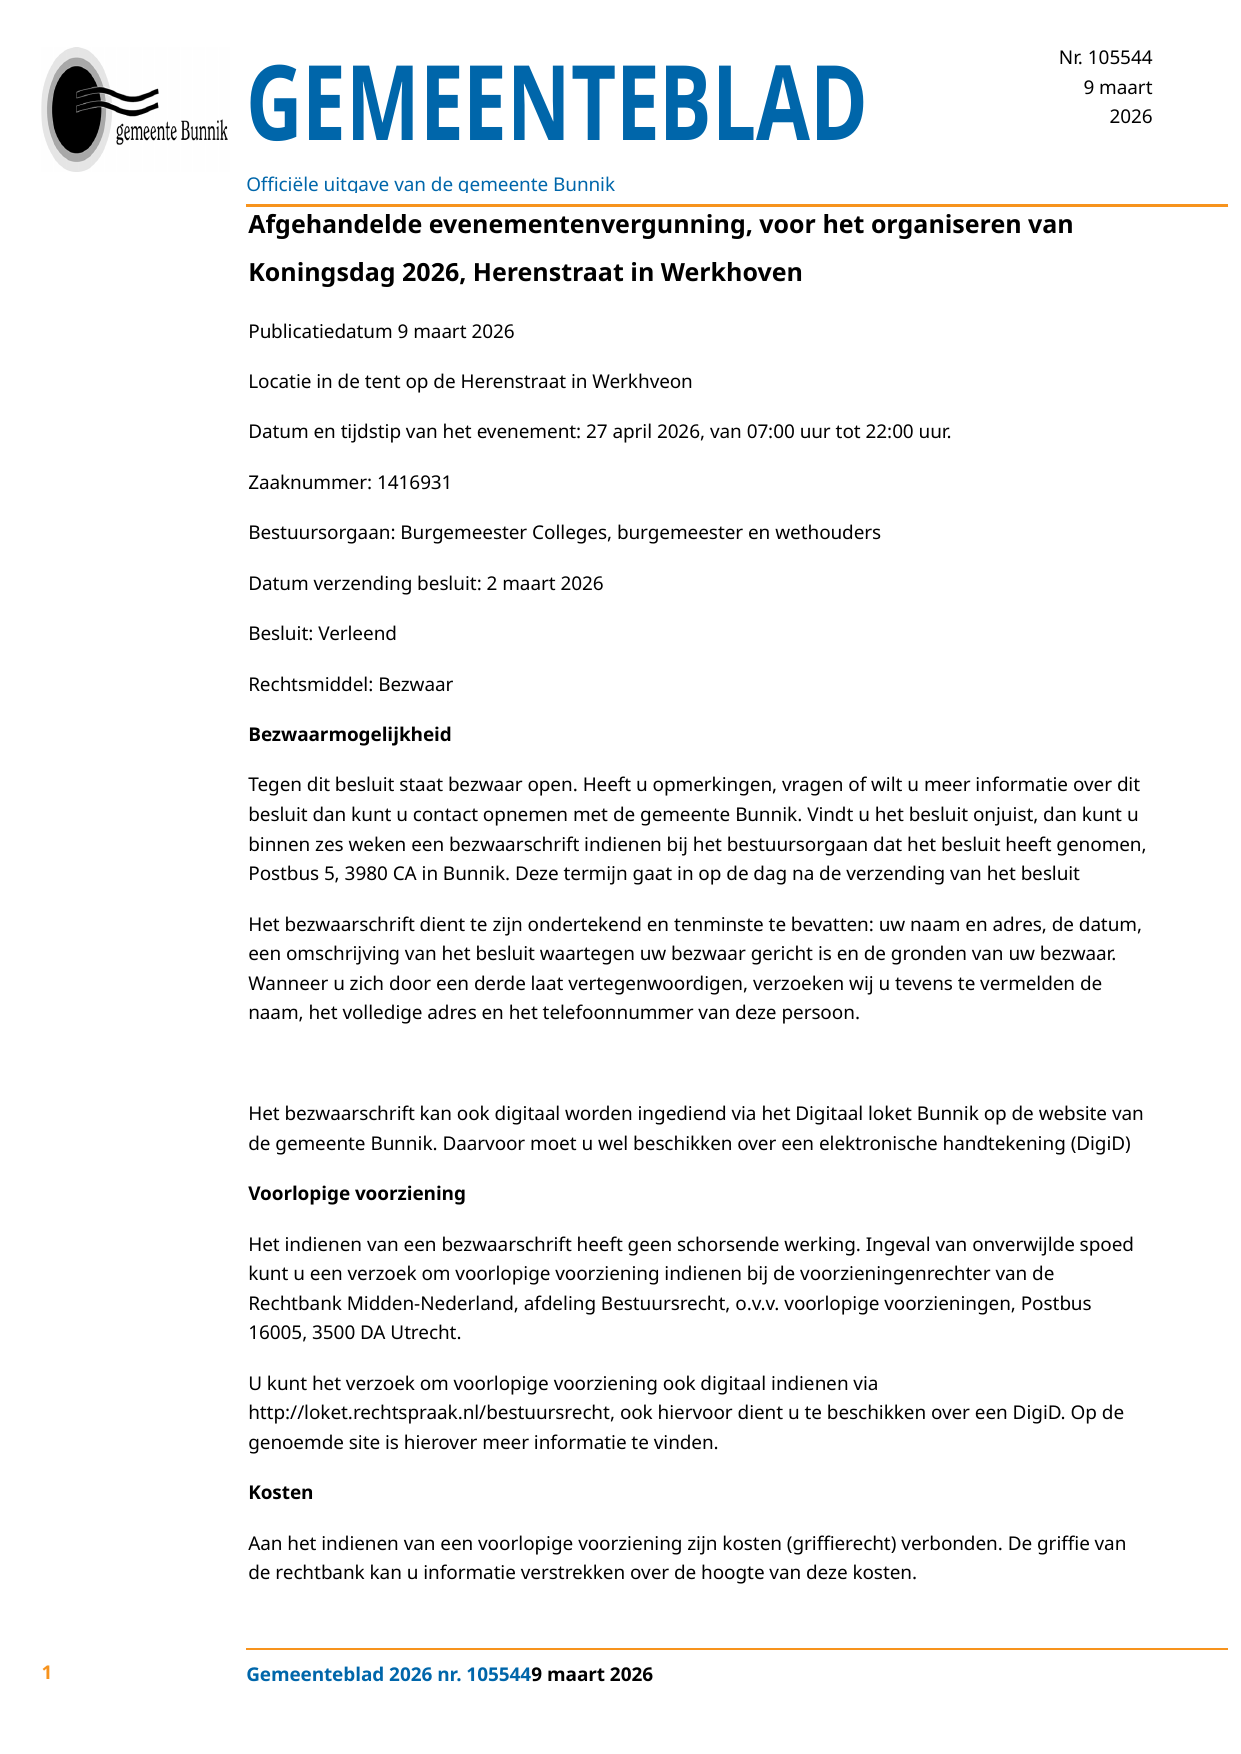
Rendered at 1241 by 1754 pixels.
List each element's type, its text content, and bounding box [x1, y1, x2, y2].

text Het bezwaarschrift dient te zijn ondertekend en tenminste te bevatten: uw naam en adres, de datum, een omschrijving van het besluit waartegen uw bezwaar gericht is en de gronden van uw bezwaar. Wanneer u zich door een derde laat vertegenwoordigen, verzoeken wij u tevens te vermelden de naam, het volledige adres en het telefoonnummer van deze persoon. [248, 911, 1152, 1025]
text Voorlopige voorziening [248, 1180, 1152, 1206]
text Kosten [248, 1479, 1152, 1505]
text Datum en tijdstip van het evenement: 27 april 2026, van 07:00 uur tot 22:00 uur. [248, 419, 1152, 444]
text Aan het indienen van een voorlopige voorziening zijn kosten (griffierecht) verbonden. De griffie van de rechtbank kan u informatie verstrekken over de hoogte van deze kosten. [248, 1530, 1152, 1585]
text Besluit: Verleend [248, 620, 1152, 646]
text Locatie in de tent op de Herenstraat in Werkhveon [248, 368, 1152, 394]
text U kunt het verzoek om voorlopige voorziening ook digitaal indienen via http://loket.rechtspraak.nl/bestuursrecht, ook hiervoor dient u te beschikken over een DigiD. Op de genoemde site is hierover meer informatie te vinden. [248, 1370, 1152, 1455]
text Afgehandelde evenementenvergunning, voor het organiseren van Koningsdag 2026, Herenstraat in Werkhoven [248, 207, 1152, 288]
text Het indienen van een bezwaarschrift heeft geen schorsende werking. Ingeval van onverwijlde spoed kunt u een verzoek om voorlopige voorziening indienen bij de voorzieningenrechter van de Rechtbank Midden-Nederland, afdeling Bestuursrecht, o.v.v. voorlopige voorzieningen, Postbus 16005, 3500 DA Utrecht. [248, 1231, 1152, 1345]
text Rechtsmiddel: Bezwaar [248, 671, 1152, 697]
text Het bezwaarschrift kan ook digitaal worden ingediend via het Digitaal loket Bunnik op de website van de gemeente Bunnik. Daarvoor moet u wel beschikken over een elektronische handtekening (DigiD) [248, 1100, 1152, 1156]
text Tegen dit besluit staat bezwaar open. Heeft u opmerkingen, vragen of wilt u meer informatie over dit besluit dan kunt u contact opnemen met de gemeente Bunnik. Vindt u het besluit onjuist, dan kunt u binnen zes weken een bezwaarschrift indienen bij het bestuursorgaan dat het besluit heeft genomen, Postbus 5, 3980 CA in Bunnik. Deze termijn gaat in op de dag na de verzending van het besluit [248, 772, 1152, 886]
text Datum verzending besluit: 2 maart 2026 [248, 570, 1152, 596]
picture [41, 47, 231, 172]
text Bezwaarmogelijkheid [248, 721, 1152, 747]
text Bestuursorgaan: Burgemeester Colleges, burgemeester en wethouders [248, 519, 1152, 545]
text Zaaknummer: 1416931 [248, 469, 1152, 495]
text Publicatiedatum 9 maart 2026 [248, 318, 1152, 344]
